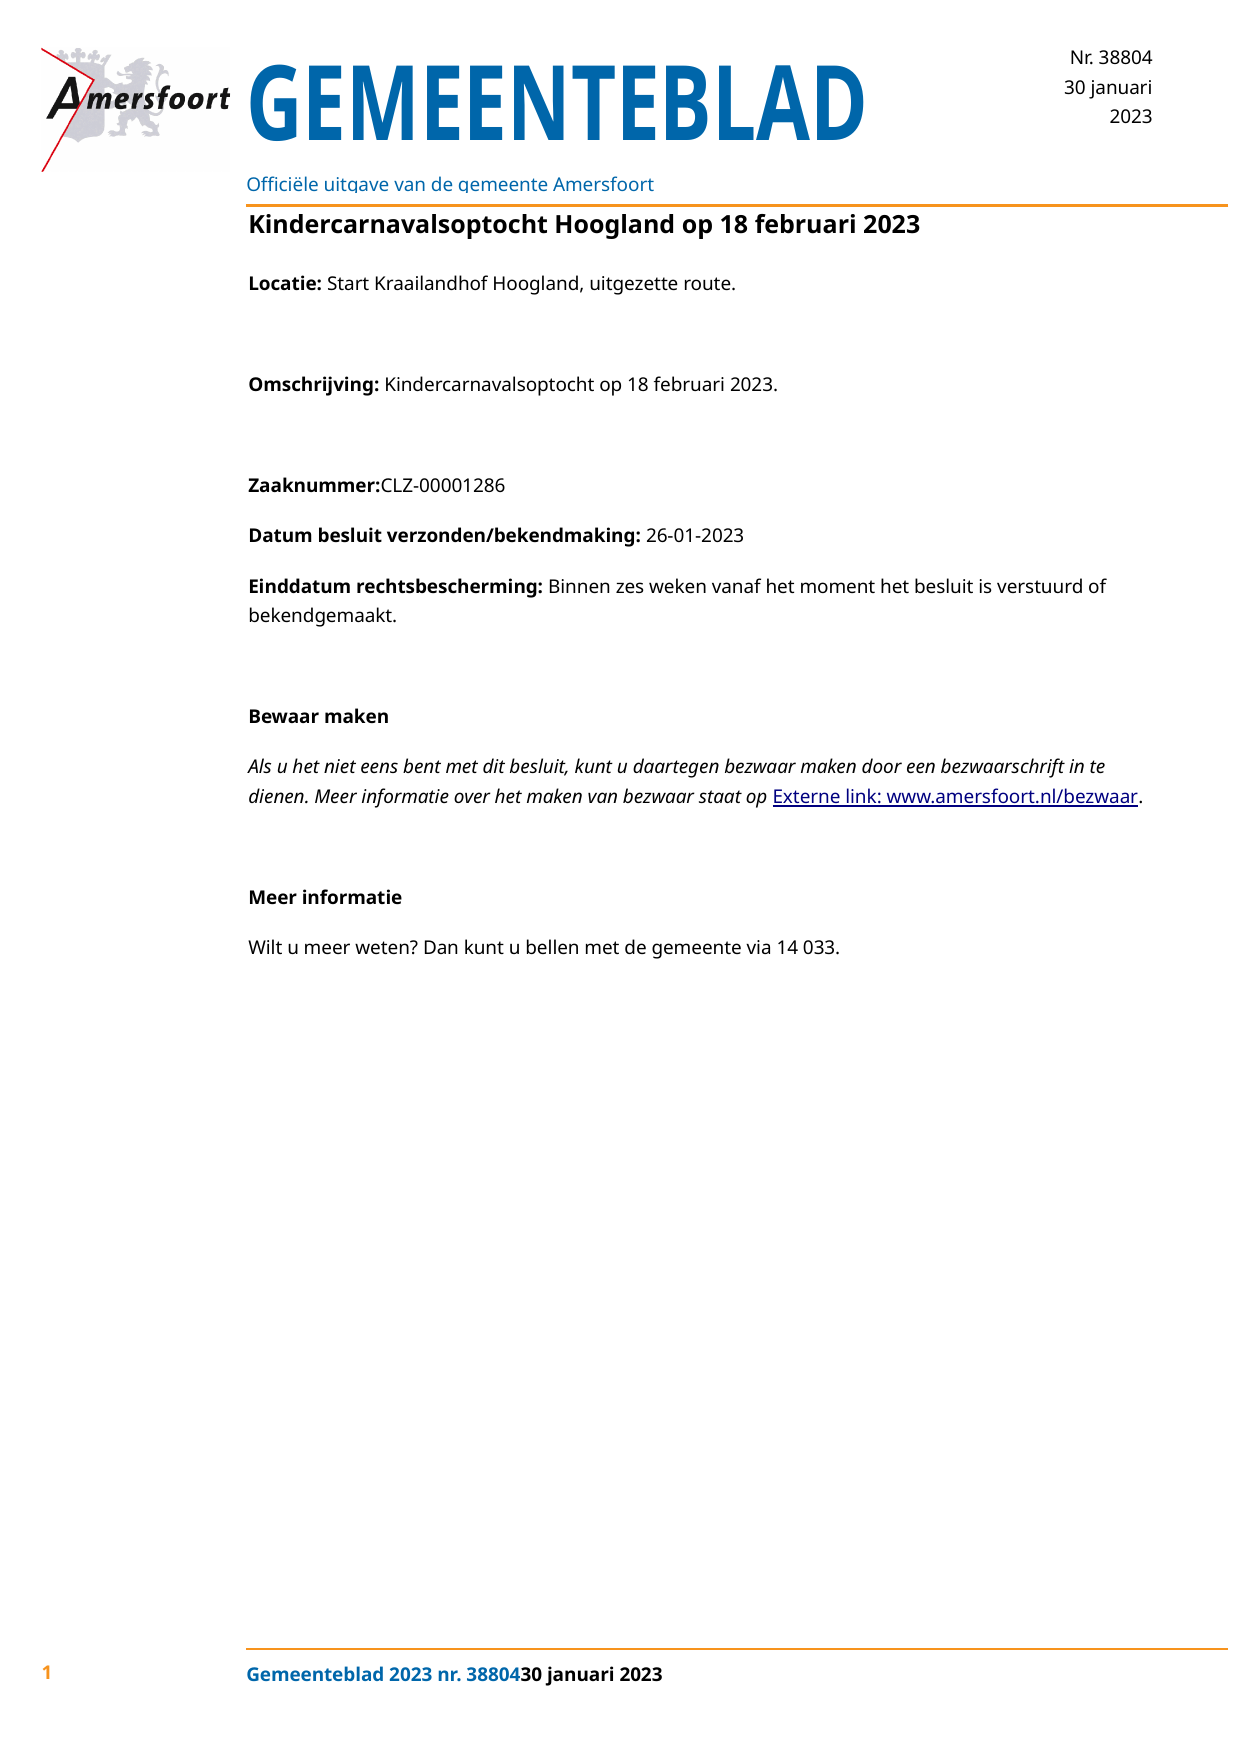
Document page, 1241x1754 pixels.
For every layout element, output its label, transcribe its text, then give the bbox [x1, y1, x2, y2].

text Datum besluit verzonden/bekendmaking: 26-01-2023 [248, 522, 1152, 548]
text Wilt u meer weten? Dan kunt u bellen met de gemeente via 14 033. [248, 934, 1152, 960]
text Meer informatie [248, 884, 1152, 910]
text Einddatum rechtsbescherming: Binnen zes weken vanaf het moment het besluit is verstuurd of bekendgemaakt. [248, 573, 1152, 628]
text Als u het niet eens bent met dit besluit, kunt u daartegen bezwaar maken door een bezwaarschrift in te dienen. Meer informatie over het maken van bezwaar staat op Externe link: www.amersfoort.nl/bezwaar. [248, 754, 1152, 809]
text Omschrijving: Kindercarnavalsoptocht op 18 februari 2023. [248, 371, 1152, 397]
text Locatie: Start Kraailandhof Hoogland, uitgezette route. [248, 270, 1152, 296]
text Bewaar maken [248, 703, 1152, 729]
text Zaaknummer:CLZ-00001286 [248, 472, 1152, 498]
text Kindercarnavalsoptocht Hoogland op 18 februari 2023 [248, 207, 1152, 241]
picture [41, 47, 231, 172]
